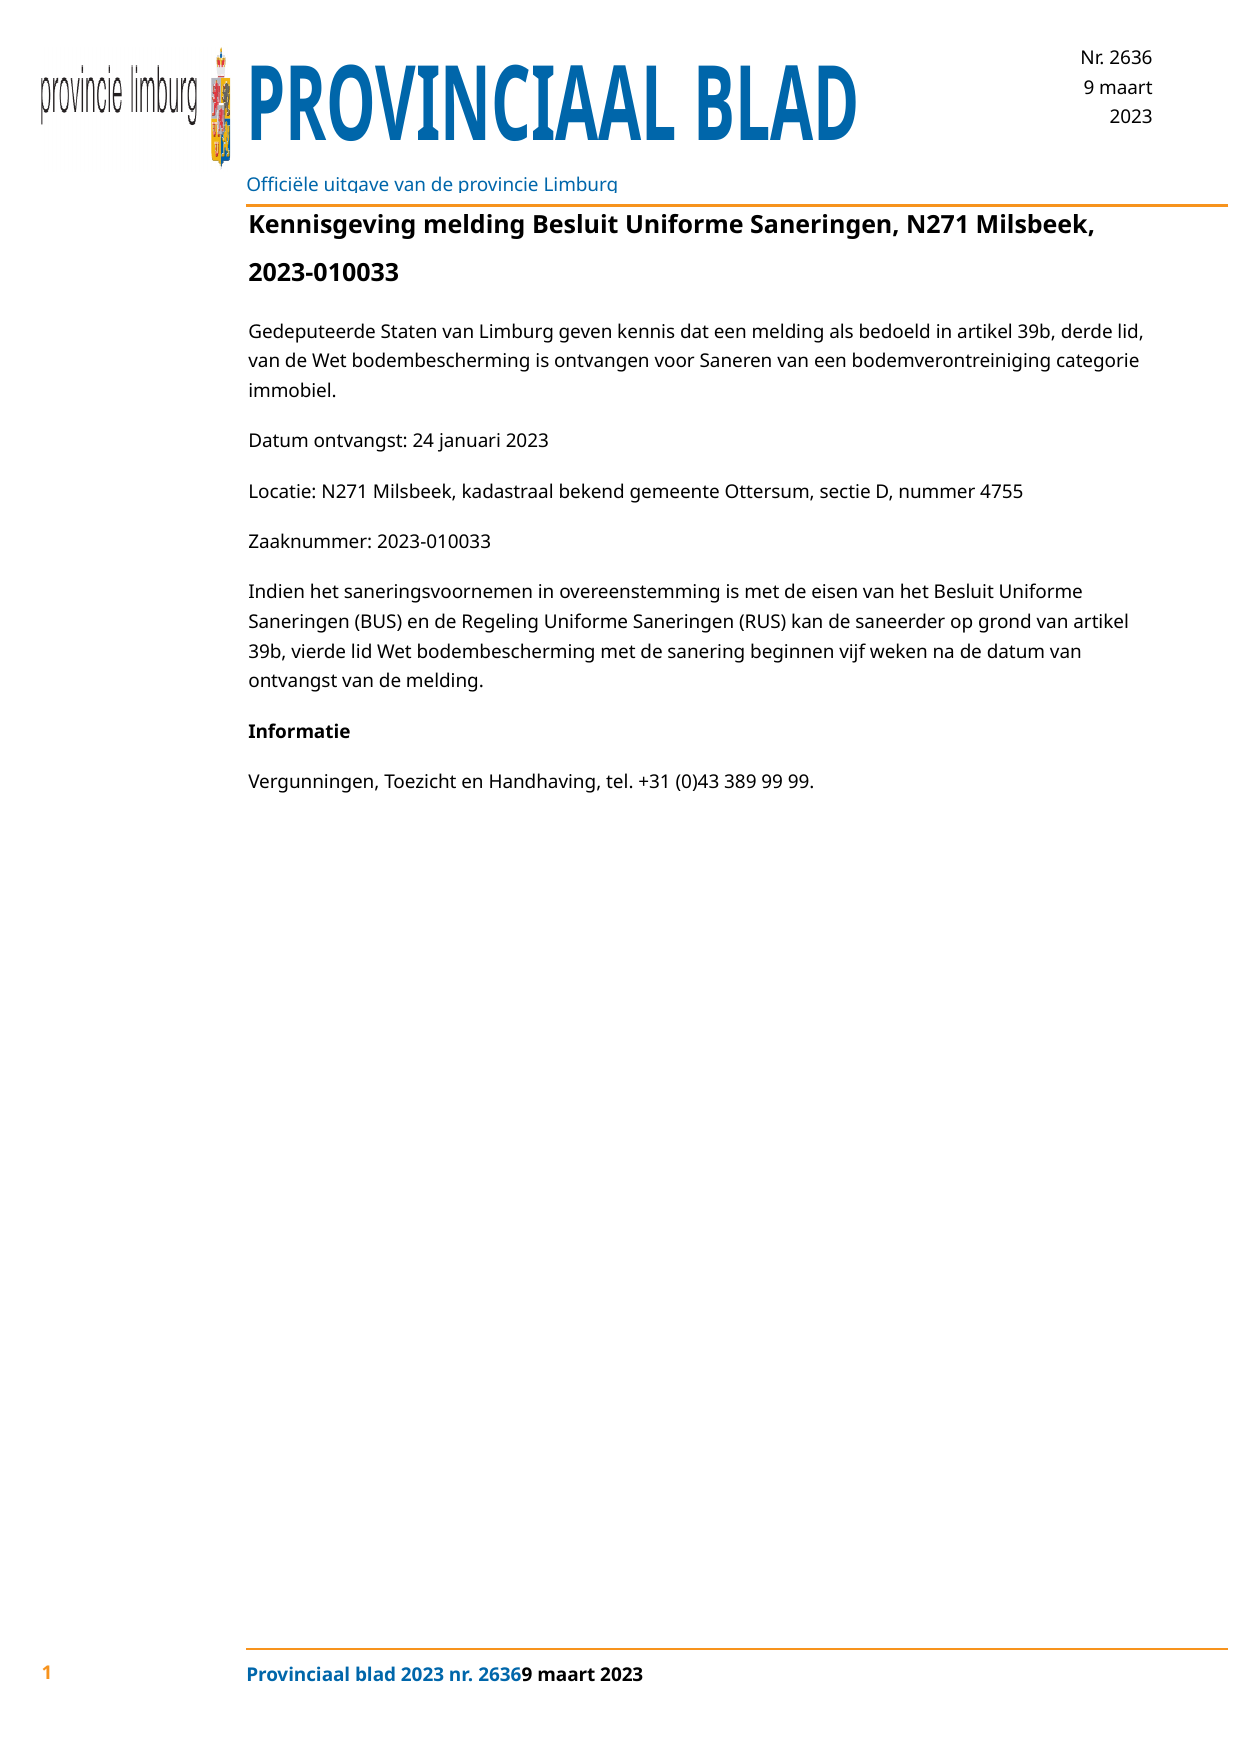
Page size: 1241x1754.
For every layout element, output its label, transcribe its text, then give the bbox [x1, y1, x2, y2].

text Zaaknummer: 2023-010033 [248, 528, 1152, 554]
text Indien het saneringsvoornemen in overeenstemming is met de eisen van het Besluit Uniforme Saneringen (BUS) en de Regeling Uniforme Saneringen (RUS) kan de saneerder op grond van artikel 39b, vierde lid Wet bodembescherming met de sanering beginnen vijf weken na de datum van ontvangst van de melding. [248, 579, 1152, 693]
picture [41, 47, 231, 172]
text Locatie: N271 Milsbeek, kadastraal bekend gemeente Ottersum, sectie D, nummer 4755 [248, 478, 1152, 504]
text Kennisgeving melding Besluit Uniforme Saneringen, N271 Milsbeek, 2023-010033 [248, 207, 1152, 288]
text Vergunningen, Toezicht en Handhaving, tel. +31 (0)43 389 99 99. [248, 768, 1152, 794]
text Gedeputeerde Staten van Limburg geven kennis dat een melding als bedoeld in artikel 39b, derde lid, van de Wet bodembescherming is ontvangen voor Saneren van een bodemverontreiniging categorie immobiel. [248, 318, 1152, 403]
text Informatie [248, 718, 1152, 744]
text Datum ontvangst: 24 januari 2023 [248, 427, 1152, 453]
